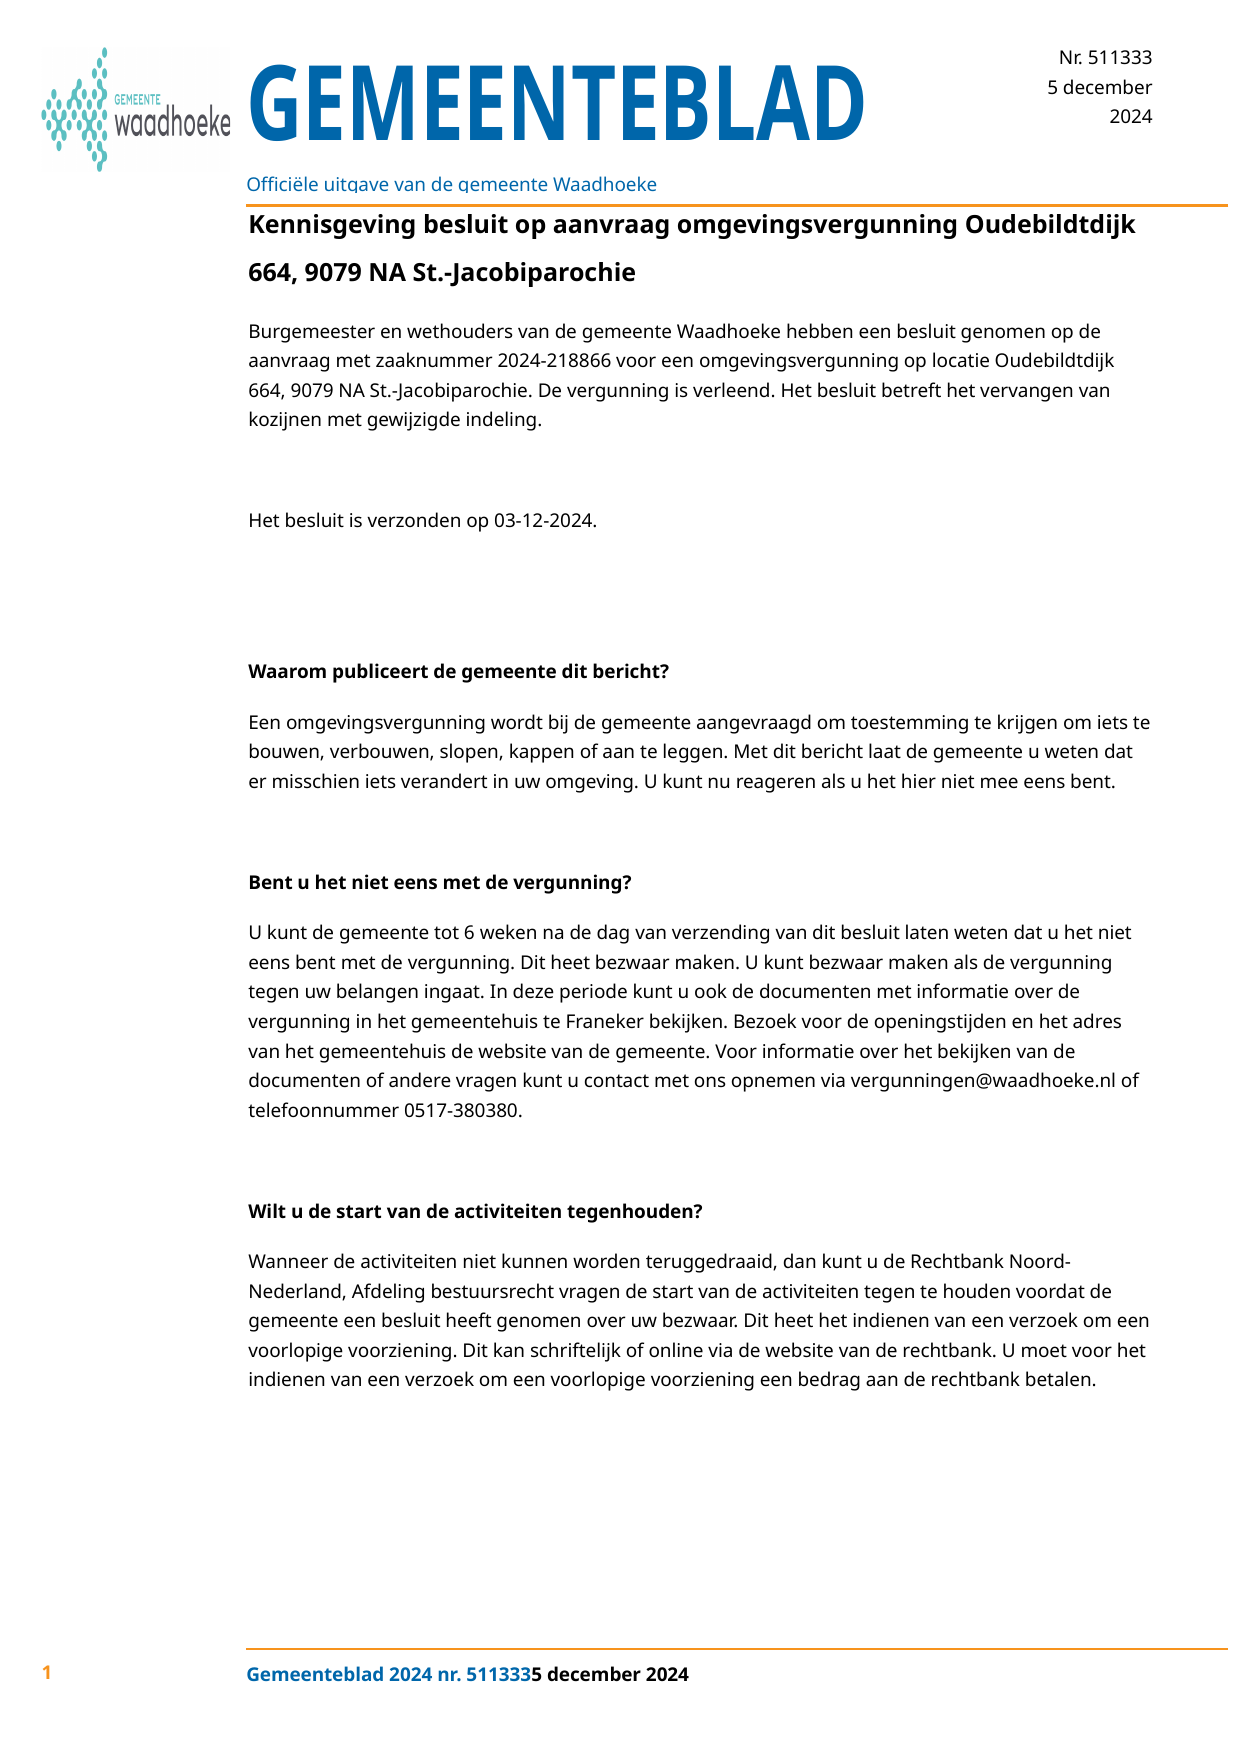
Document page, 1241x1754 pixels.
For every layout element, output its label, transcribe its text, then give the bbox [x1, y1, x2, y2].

text Het besluit is verzonden op 03-12-2024. [248, 507, 1152, 533]
text Bent u het niet eens met de vergunning? [248, 869, 1152, 895]
text Wilt u de start van de activiteiten tegenhouden? [248, 1198, 1152, 1224]
text U kunt de gemeente tot 6 weken na de dag van verzending van dit besluit laten weten dat u het niet eens bent met de vergunning. Dit heet bezwaar maken. U kunt bezwaar maken als de vergunning tegen uw belangen ingaat. In deze periode kunt u ook de documenten met informatie over de vergunning in het gemeentehuis te Franeker bekijken. Bezoek voor de openingstijden en het adres van het gemeentehuis de website van de gemeente. Voor informatie over het bekijken van de documenten of andere vragen kunt u contact met ons opnemen via vergunningen@waadhoeke.nl of telefoonnummer 0517-380380. [248, 919, 1152, 1123]
picture [41, 47, 231, 172]
text Wanneer de activiteiten niet kunnen worden teruggedraaid, dan kunt u de Rechtbank Noord-Nederland, Afdeling bestuursrecht vragen de start van de activiteiten tegen te houden voordat de gemeente een besluit heeft genomen over uw bezwaar. Dit heet het indienen van een verzoek om een voorlopige voorziening. Dit kan schriftelijk of online via de website van de rechtbank. U moet voor het indienen van een verzoek om een voorlopige voorziening een bedrag aan de rechtbank betalen. [248, 1248, 1152, 1392]
text Een omgevingsvergunning wordt bij de gemeente aangevraagd om toestemming te krijgen om iets te bouwen, verbouwen, slopen, kappen of aan te leggen. Met dit bericht laat de gemeente u weten dat er misschien iets verandert in uw omgeving. U kunt nu reageren als u het hier niet mee eens bent. [248, 709, 1152, 794]
text Burgemeester en wethouders van de gemeente Waadhoeke hebben een besluit genomen op de aanvraag met zaaknummer 2024-218866 voor een omgevingsvergunning op locatie Oudebildtdijk 664, 9079 NA St.-Jacobiparochie. De vergunning is verleend. Het besluit betreft het vervangen van kozijnen met gewijzigde indeling. [248, 318, 1152, 432]
text Waarom publiceert de gemeente dit bericht? [248, 659, 1152, 684]
text Kennisgeving besluit op aanvraag omgevingsvergunning Oudebildtdijk 664, 9079 NA St.-Jacobiparochie [248, 207, 1152, 288]
